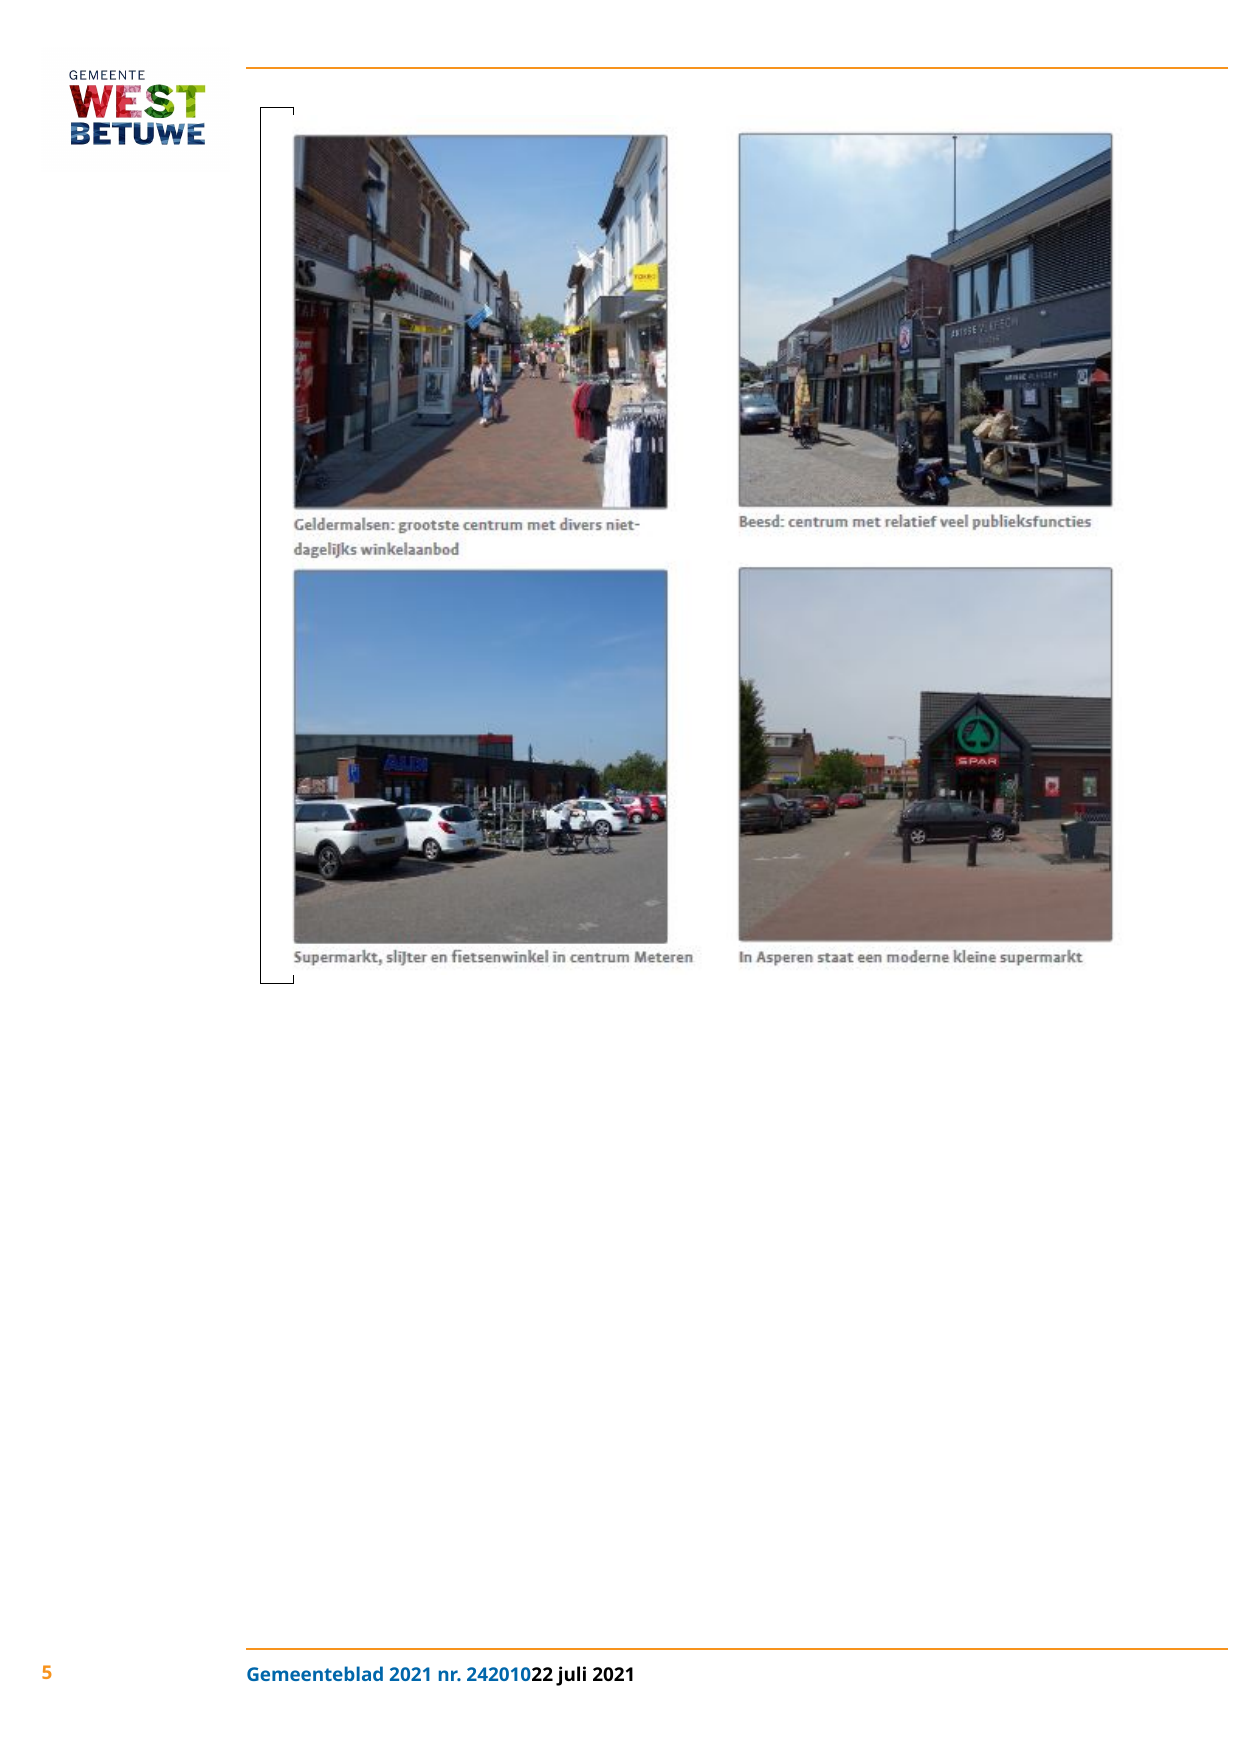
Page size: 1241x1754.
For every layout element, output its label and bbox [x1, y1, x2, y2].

picture [268, 115, 1173, 975]
picture [41, 47, 231, 172]
